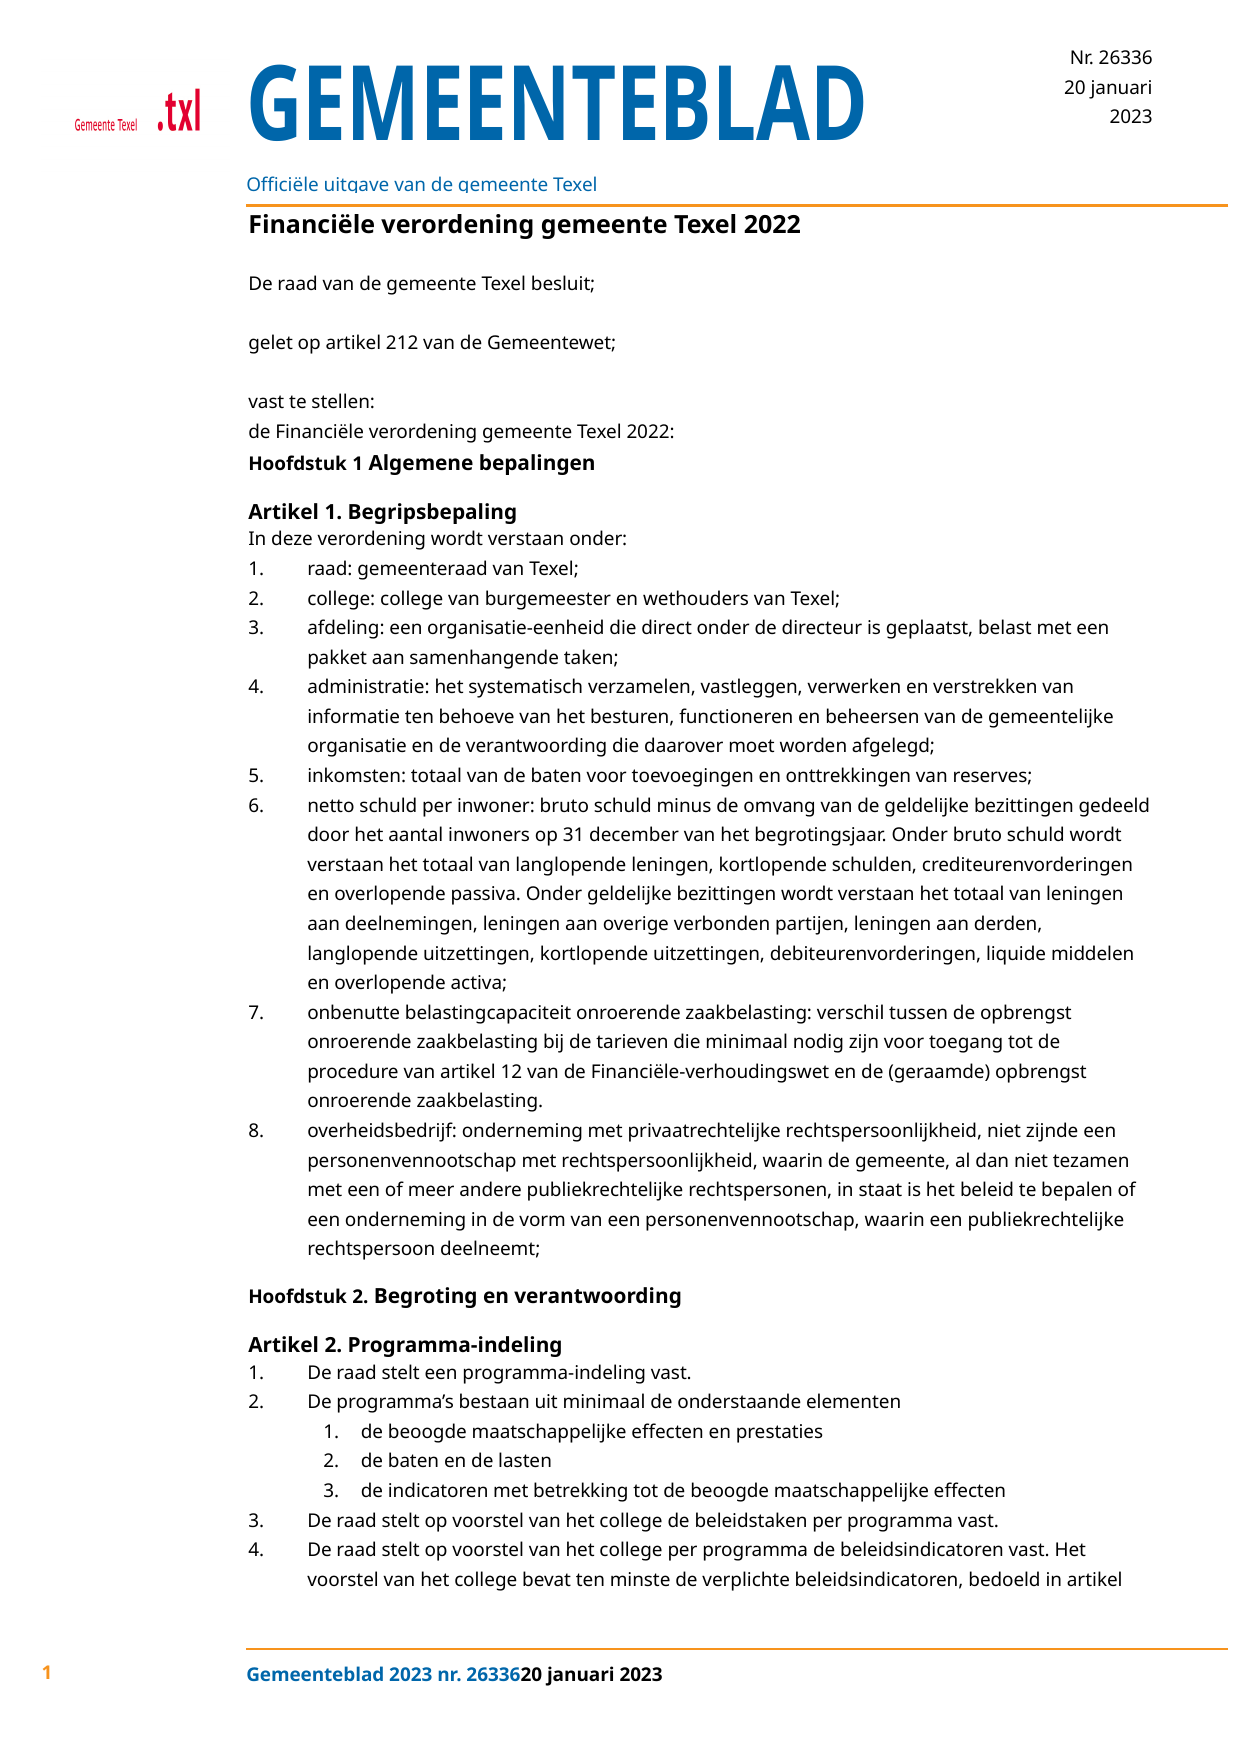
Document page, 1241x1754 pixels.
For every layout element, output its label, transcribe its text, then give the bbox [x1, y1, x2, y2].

text De raad van de gemeente Texel besluit; [248, 270, 1152, 296]
list raad: gemeenteraad van Texel; [248, 555, 1152, 581]
text Artikel 1. Begripsbepaling [248, 497, 1152, 526]
list netto schuld per inwoner: bruto schuld minus de omvang van de geldelijke bezittingen gedeeld door het aantal inwoners op 31 december van het begrotingsjaar. Onder bruto schuld wordt verstaan het totaal van langlopende leningen, kortlopende schulden, crediteurenvorderingen en overlopende passiva. Onder geldelijke bezittingen wordt verstaan het totaal van leningen aan deelnemingen, leningen aan overige verbonden partijen, leningen aan derden, langlopende uitzettingen, kortlopende uitzettingen, debiteurenvorderingen, liquide middelen en overlopende activa; [248, 792, 1152, 995]
picture [41, 47, 231, 172]
list inkomsten: totaal van de baten voor toevoegingen en onttrekkingen van reserves; [248, 762, 1152, 788]
text Financiële verordening gemeente Texel 2022 [248, 207, 1152, 241]
text Hoofdstuk 1 Algemene bepalingen [248, 448, 1152, 476]
text de Financiële verordening gemeente Texel 2022: [248, 418, 1152, 444]
list de beoogde maatschappelijke effecten en prestaties [323, 1418, 1152, 1444]
list overheidsbedrijf: onderneming met privaatrechtelijke rechtspersoonlijkheid, niet zijnde een personenvennootschap met rechtspersoonlijkheid, waarin de gemeente, al dan niet tezamen met een of meer andere publiekrechtelijke rechtspersonen, in staat is het beleid te bepalen of een onderneming in de vorm van een personenvennootschap, waarin een publiekrechtelijke rechtspersoon deelneemt; [248, 1117, 1152, 1261]
text Artikel 2. Programma-indeling [248, 1330, 1152, 1359]
text Hoofdstuk 2. Begroting en verantwoording [248, 1281, 1152, 1309]
list onbenutte belastingcapaciteit onroerende zaakbelasting: verschil tussen de opbrengst onroerende zaakbelasting bij de tarieven die minimaal nodig zijn voor toegang tot de procedure van artikel 12 van de Financiële-verhoudingswet en de (geraamde) opbrengst onroerende zaakbelasting. [248, 999, 1152, 1113]
list administratie: het systematisch verzamelen, vastleggen, verwerken en verstrekken van informatie ten behoeve van het besturen, functioneren en beheersen van de gemeentelijke organisatie en de verantwoording die daarover moet worden afgelegd; [248, 673, 1152, 758]
list college: college van burgemeester en wethouders van Texel; [248, 585, 1152, 610]
list De raad stelt een programma-indeling vast. [248, 1359, 1152, 1384]
list de indicatoren met betrekking tot de beoogde maatschappelijke effecten [323, 1477, 1152, 1503]
list De programma’s bestaan uit minimaal de onderstaande elementen [248, 1388, 1152, 1414]
text gelet op artikel 212 van de Gemeentewet; [248, 329, 1152, 355]
list De raad stelt op voorstel van het college de beleidstaken per programma vast. [248, 1507, 1152, 1532]
text vast te stellen: [248, 389, 1152, 414]
list De raad stelt op voorstel van het college per programma de beleidsindicatoren vast. Het voorstel van het college bevat ten minste de verplichte beleidsindicatoren, bedoeld in artikel [248, 1536, 1152, 1592]
list de baten en de lasten [323, 1448, 1152, 1473]
text In deze verordening wordt verstaan onder: [248, 526, 1152, 551]
list afdeling: een organisatie-eenheid die direct onder de directeur is geplaatst, belast met een pakket aan samenhangende taken; [248, 614, 1152, 669]
